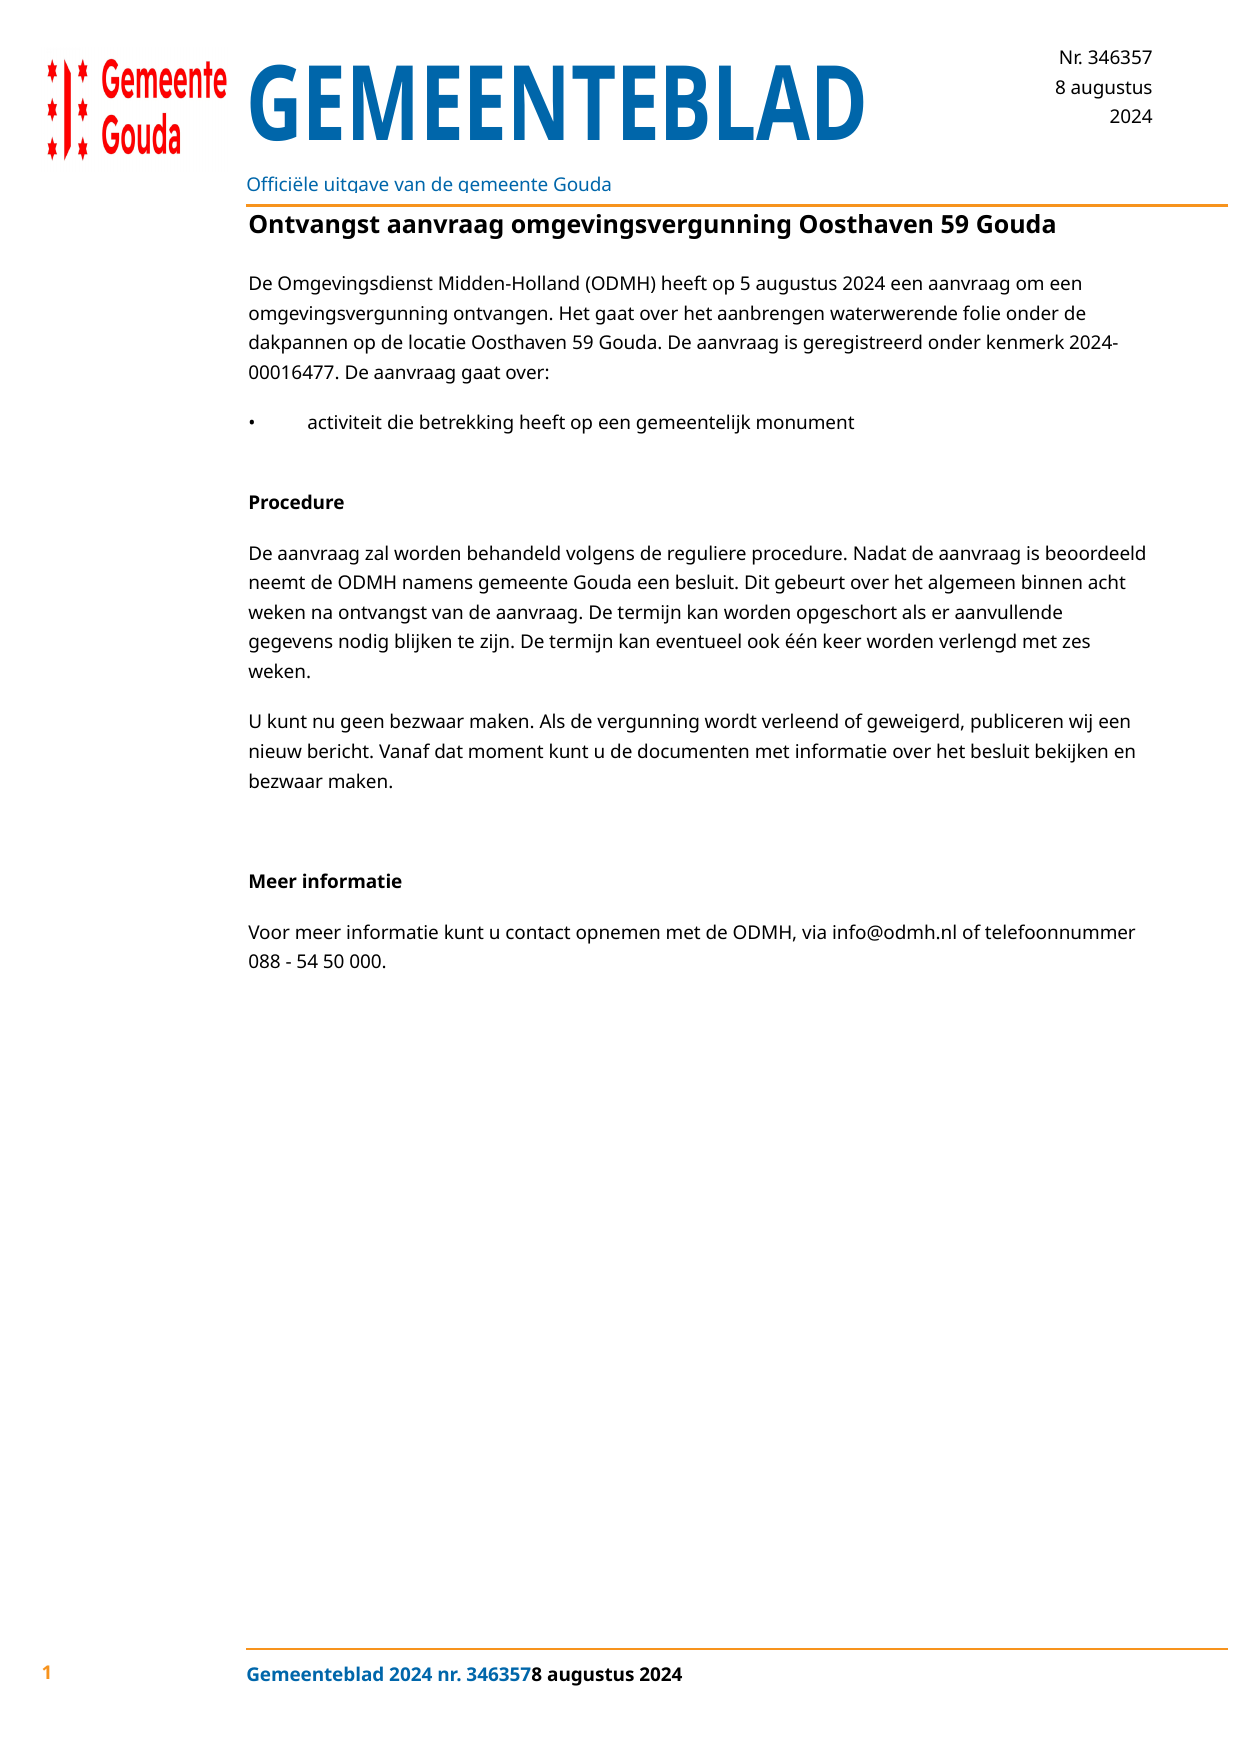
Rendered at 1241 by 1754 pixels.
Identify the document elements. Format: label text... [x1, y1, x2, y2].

list activiteit die betrekking heeft op een gemeentelijk monument [248, 409, 1152, 435]
text U kunt nu geen bezwaar maken. Als de vergunning wordt verleend of geweigerd, publiceren wij een nieuw bericht. Vanaf dat moment kunt u de documenten met informatie over het besluit bekijken en bezwaar maken. [248, 709, 1152, 793]
text Meer informatie [248, 869, 1152, 894]
text Ontvangst aanvraag omgevingsvergunning Oosthaven 59 Gouda [248, 207, 1152, 241]
picture [41, 47, 231, 172]
text Voor meer informatie kunt u contact opnemen met de ODMH, via info@odmh.nl of telefoonnummer 088 - 54 50 000. [248, 919, 1152, 974]
text De aanvraag zal worden behandeld volgens de reguliere procedure. Nadat de aanvraag is beoordeeld neemt de ODMH namens gemeente Gouda een besluit. Dit gebeurt over het algemeen binnen acht weken na ontvangst van de aanvraag. De termijn kan worden opgeschort als er aanvullende gegevens nodig blijken te zijn. De termijn kan eventueel ook één keer worden verlengd met zes weken. [248, 540, 1152, 684]
text Procedure [248, 489, 1152, 515]
text De Omgevingsdienst Midden-Holland (ODMH) heeft op 5 augustus 2024 een aanvraag om een omgevingsvergunning ontvangen. Het gaat over het aanbrengen waterwerende folie onder de dakpannen op de locatie Oosthaven 59 Gouda. De aanvraag is geregistreerd onder kenmerk 2024-00016477. De aanvraag gaat over: [248, 270, 1152, 385]
